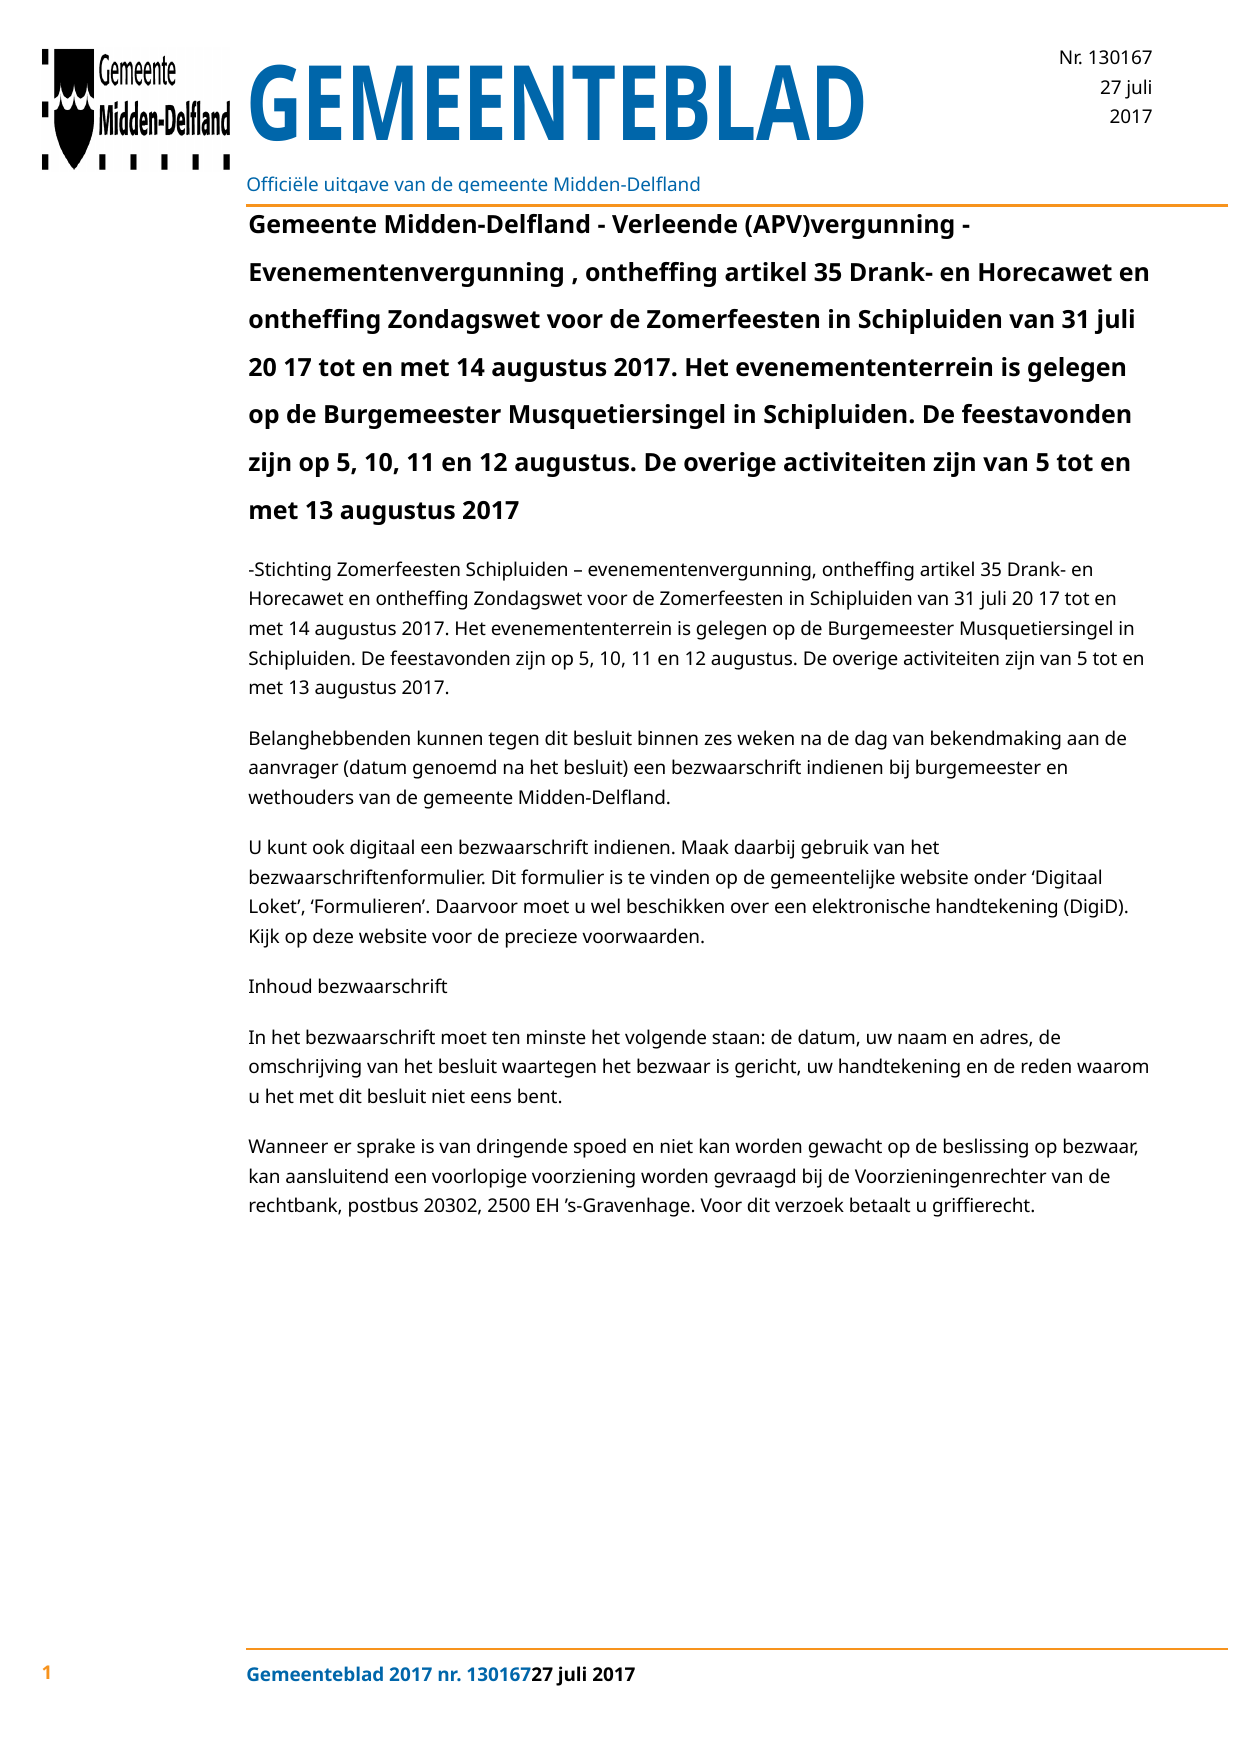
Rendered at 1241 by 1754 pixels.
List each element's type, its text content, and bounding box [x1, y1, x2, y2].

text U kunt ook digitaal een bezwaarschrift indienen. Maak daarbij gebruik van het bezwaarschriftenformulier. Dit formulier is te vinden op de gemeentelijke website onder ‘Digitaal Loket’, ‘Formulieren’. Daarvoor moet u wel beschikken over een elektronische handtekening (DigiD). Kijk op deze website voor de precieze voorwaarden. [248, 834, 1152, 949]
text Inhoud bezwaarschrift [248, 973, 1152, 999]
text Wanneer er sprake is van dringende spoed en niet kan worden gewacht op de beslissing op bezwaar, kan aansluitend een voorlopige voorziening worden gevraagd bij de Voorzieningenrechter van de rechtbank, postbus 20302, 2500 EH ’s-Gravenhage. Voor dit verzoek betaalt u griffierecht. [248, 1133, 1152, 1218]
text -Stichting Zomerfeesten Schipluiden – evenementenvergunning, ontheffing artikel 35 Drank- en Horecawet en ontheffing Zondagswet voor de Zomerfeesten in Schipluiden van 31 juli 20 17 tot en met 14 augustus 2017. Het evenemententerrein is gelegen op de Burgemeester Musquetiersingel in Schipluiden. De feestavonden zijn op 5, 10, 11 en 12 augustus. De overige activiteiten zijn van 5 tot en met 13 augustus 2017. [248, 556, 1152, 700]
text In het bezwaarschrift moet ten minste het volgende staan: de datum, uw naam en adres, de omschrijving van het besluit waartegen het bezwaar is gericht, uw handtekening en de reden waarom u het met dit besluit niet eens bent. [248, 1024, 1152, 1109]
text Belanghebbenden kunnen tegen dit besluit binnen zes weken na de dag van bekendmaking aan de aanvrager (datum genoemd na het besluit) een bezwaarschrift indienen bij burgemeester en wethouders van de gemeente Midden-Delfland. [248, 725, 1152, 809]
picture [41, 47, 231, 172]
text Gemeente Midden-Delfland - Verleende (APV)vergunning - Evenementenvergunning , ontheffing artikel 35 Drank- en Horecawet en ontheffing Zondagswet voor de Zomerfeesten in Schipluiden van 31 juli 20 17 tot en met 14 augustus 2017. Het evenemententerrein is gelegen op de Burgemeester Musquetiersingel in Schipluiden. De feestavonden zijn op 5, 10, 11 en 12 augustus. De overige activiteiten zijn van 5 tot en met 13 augustus 2017 [248, 207, 1152, 526]
